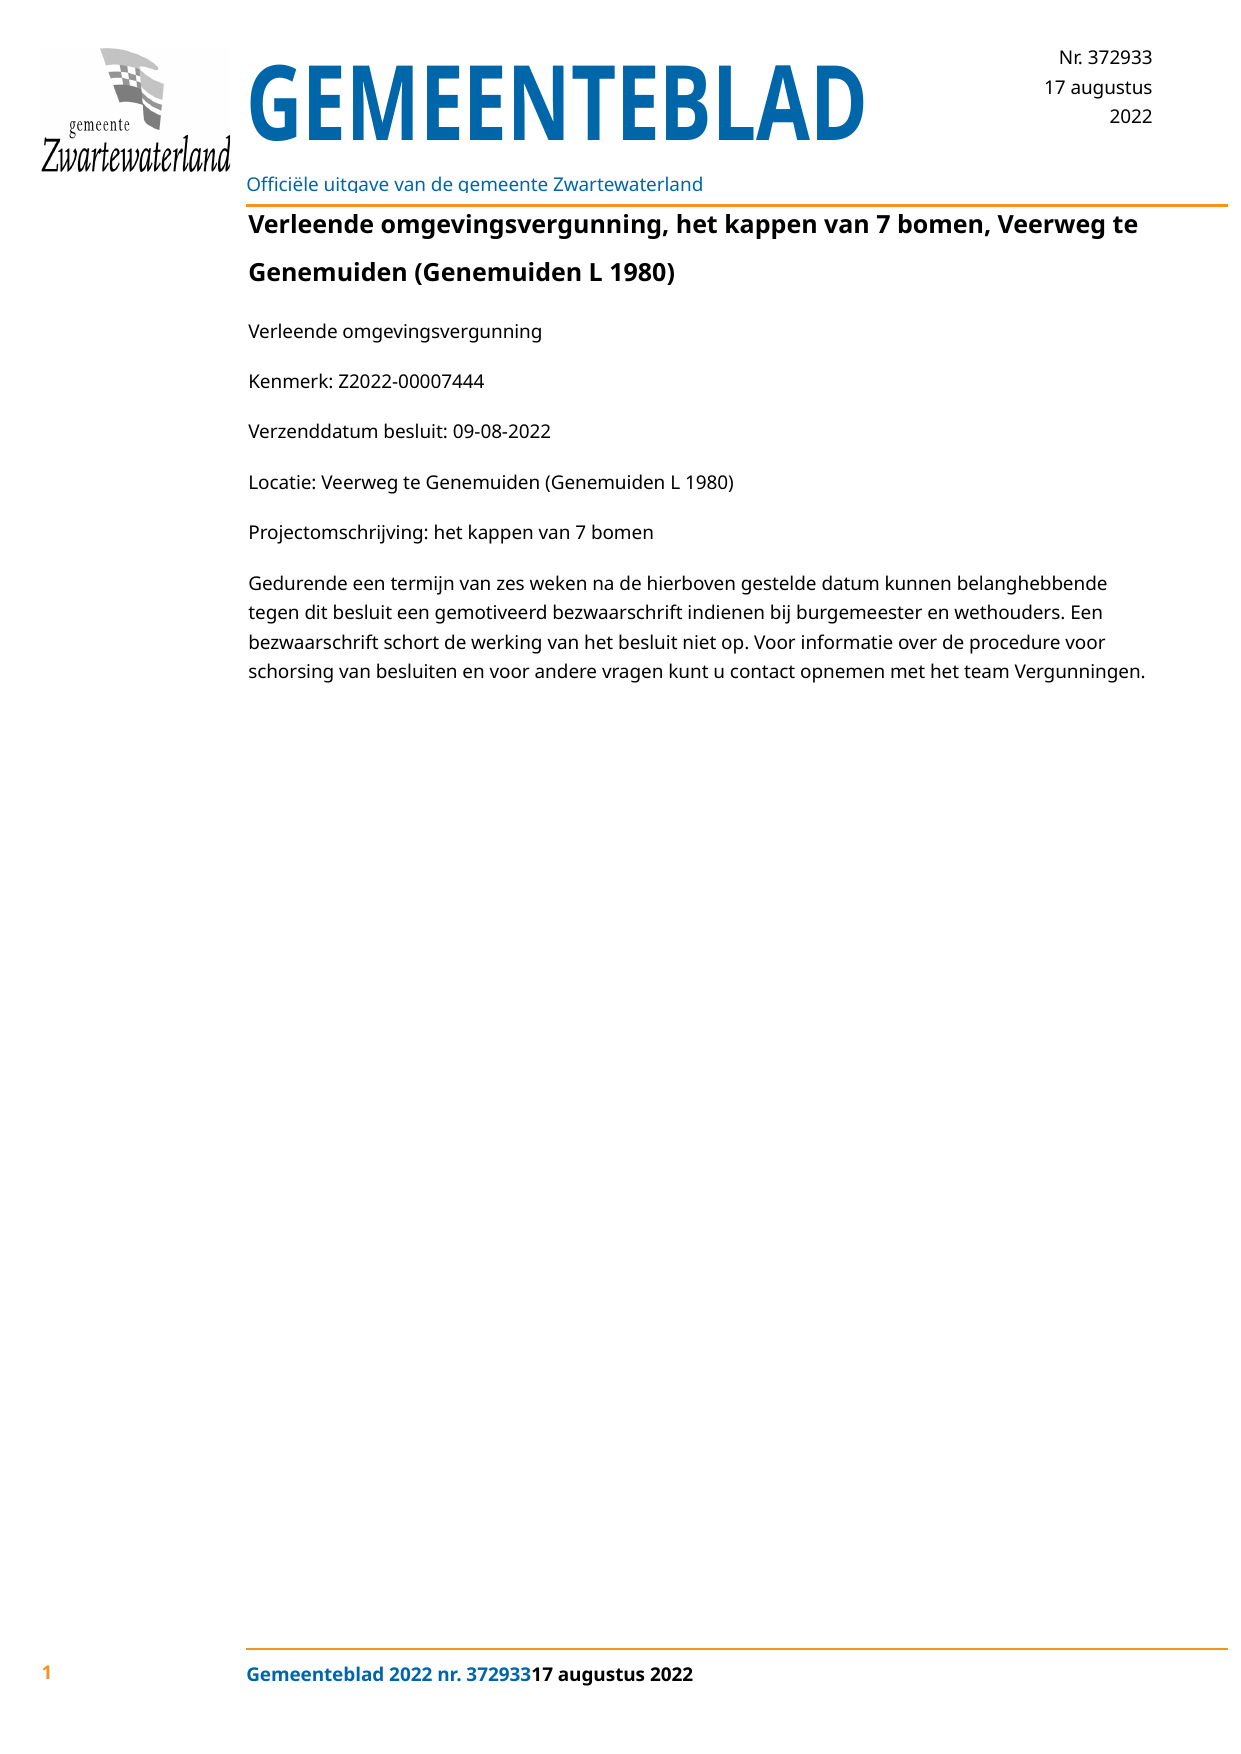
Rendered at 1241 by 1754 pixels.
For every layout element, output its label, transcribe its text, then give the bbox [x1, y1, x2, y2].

text Verleende omgevingsvergunning, het kappen van 7 bomen, Veerweg te Genemuiden (Genemuiden L 1980) [248, 207, 1152, 288]
text Projectomschrijving: het kappen van 7 bomen [248, 519, 1152, 545]
text Verzenddatum besluit: 09-08-2022 [248, 419, 1152, 444]
picture [41, 47, 231, 172]
text Gedurende een termijn van zes weken na de hierboven gestelde datum kunnen belanghebbende tegen dit besluit een gemotiveerd bezwaarschrift indienen bij burgemeester en wethouders. Een bezwaarschrift schort de werking van het besluit niet op. Voor informatie over de procedure voor schorsing van besluiten en voor andere vragen kunt u contact opnemen met het team Vergunningen. [248, 570, 1152, 684]
text Locatie: Veerweg te Genemuiden (Genemuiden L 1980) [248, 469, 1152, 495]
text Verleende omgevingsvergunning [248, 318, 1152, 344]
text Kenmerk: Z2022-00007444 [248, 368, 1152, 394]
